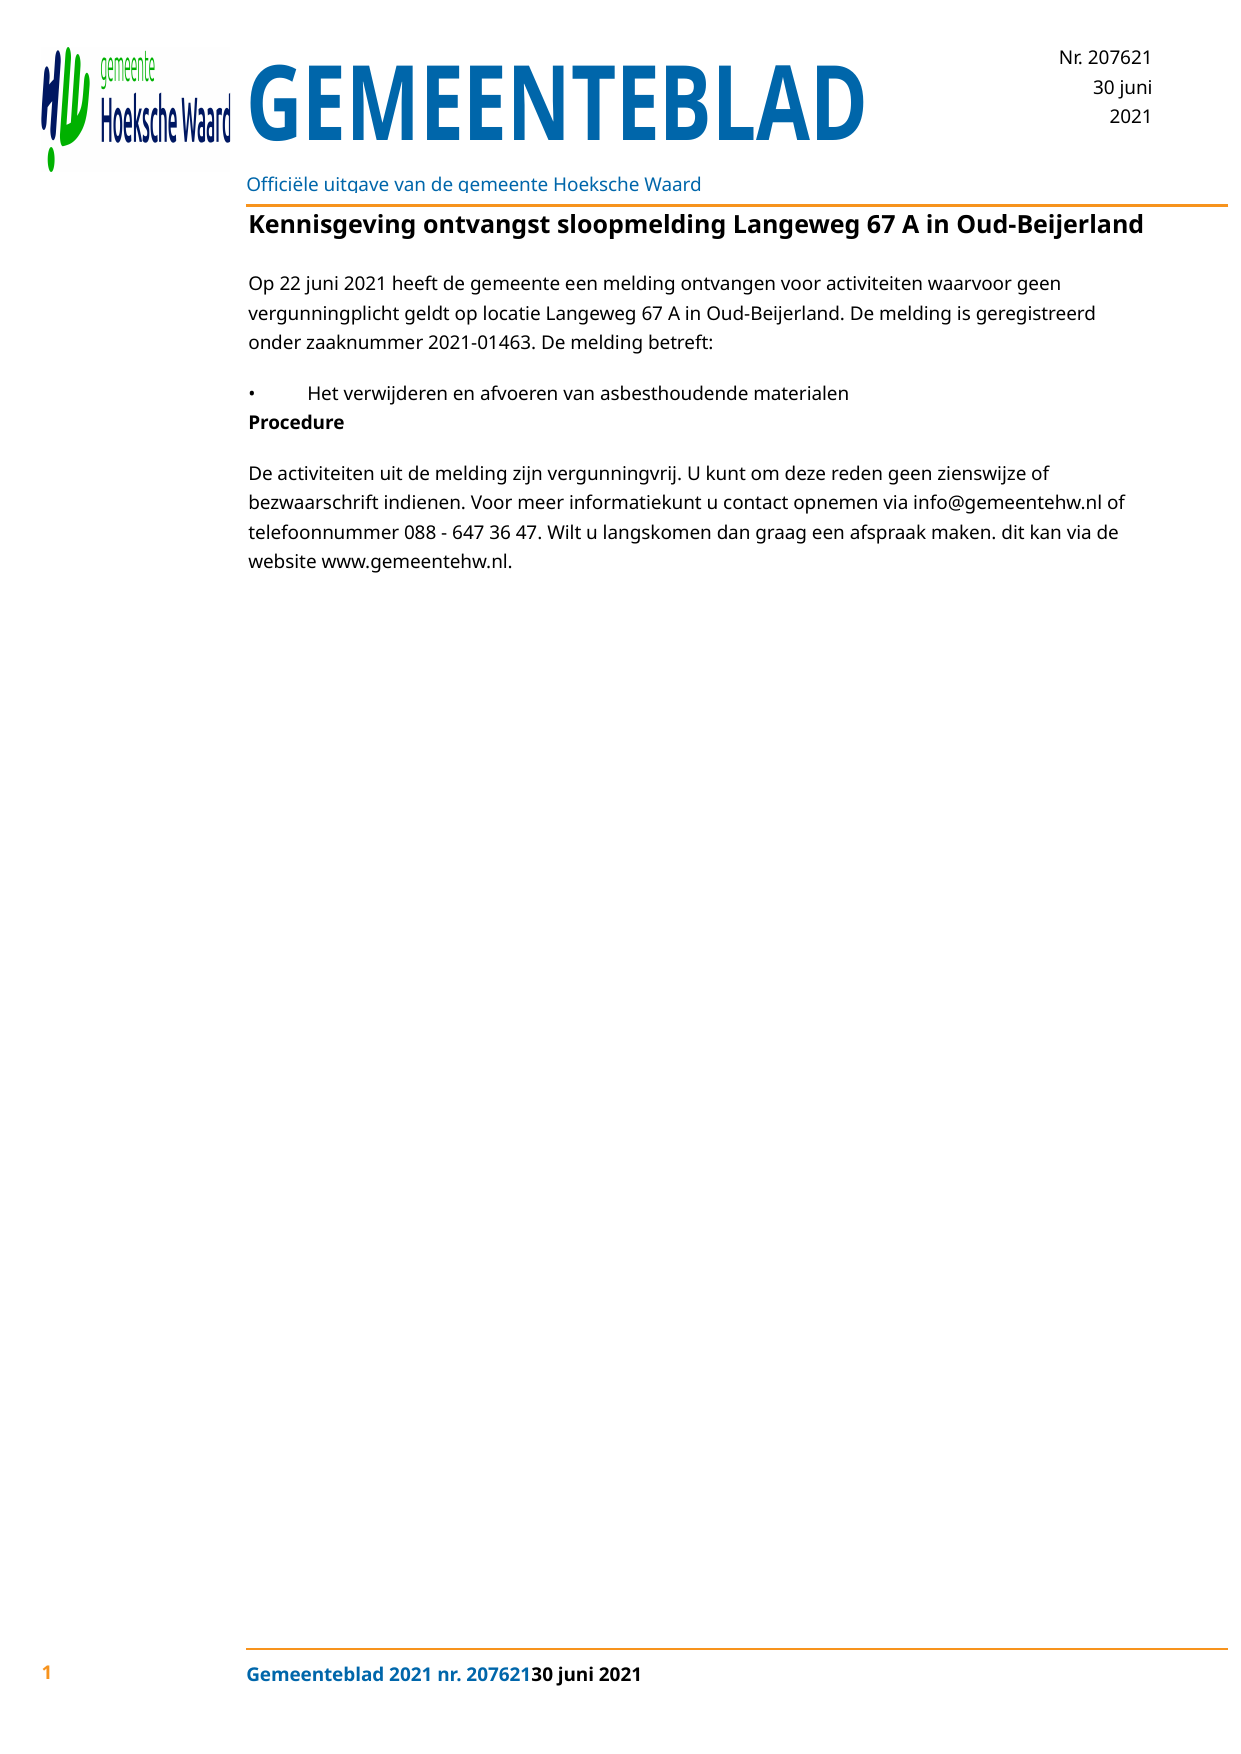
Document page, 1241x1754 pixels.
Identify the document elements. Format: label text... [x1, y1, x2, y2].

text Procedure [248, 409, 1152, 435]
text Kennisgeving ontvangst sloopmelding Langeweg 67 A in Oud-Beijerland [248, 207, 1152, 241]
text Op 22 juni 2021 heeft de gemeente een melding ontvangen voor activiteiten waarvoor geen vergunningplicht geldt op locatie Langeweg 67 A in Oud-Beijerland. De melding is geregistreerd onder zaaknummer 2021-01463. De melding betreft: [248, 270, 1152, 355]
picture [41, 47, 231, 172]
text De activiteiten uit de melding zijn vergunningvrij. U kunt om deze reden geen zienswijze of bezwaarschrift indienen. Voor meer informatiekunt u contact opnemen via info@gemeentehw.nl of telefoonnummer 088 - 647 36 47. Wilt u langskomen dan graag een afspraak maken. dit kan via de website www.gemeentehw.nl. [248, 460, 1152, 574]
list Het verwijderen en afvoeren van asbesthoudende materialen [248, 380, 1152, 406]
